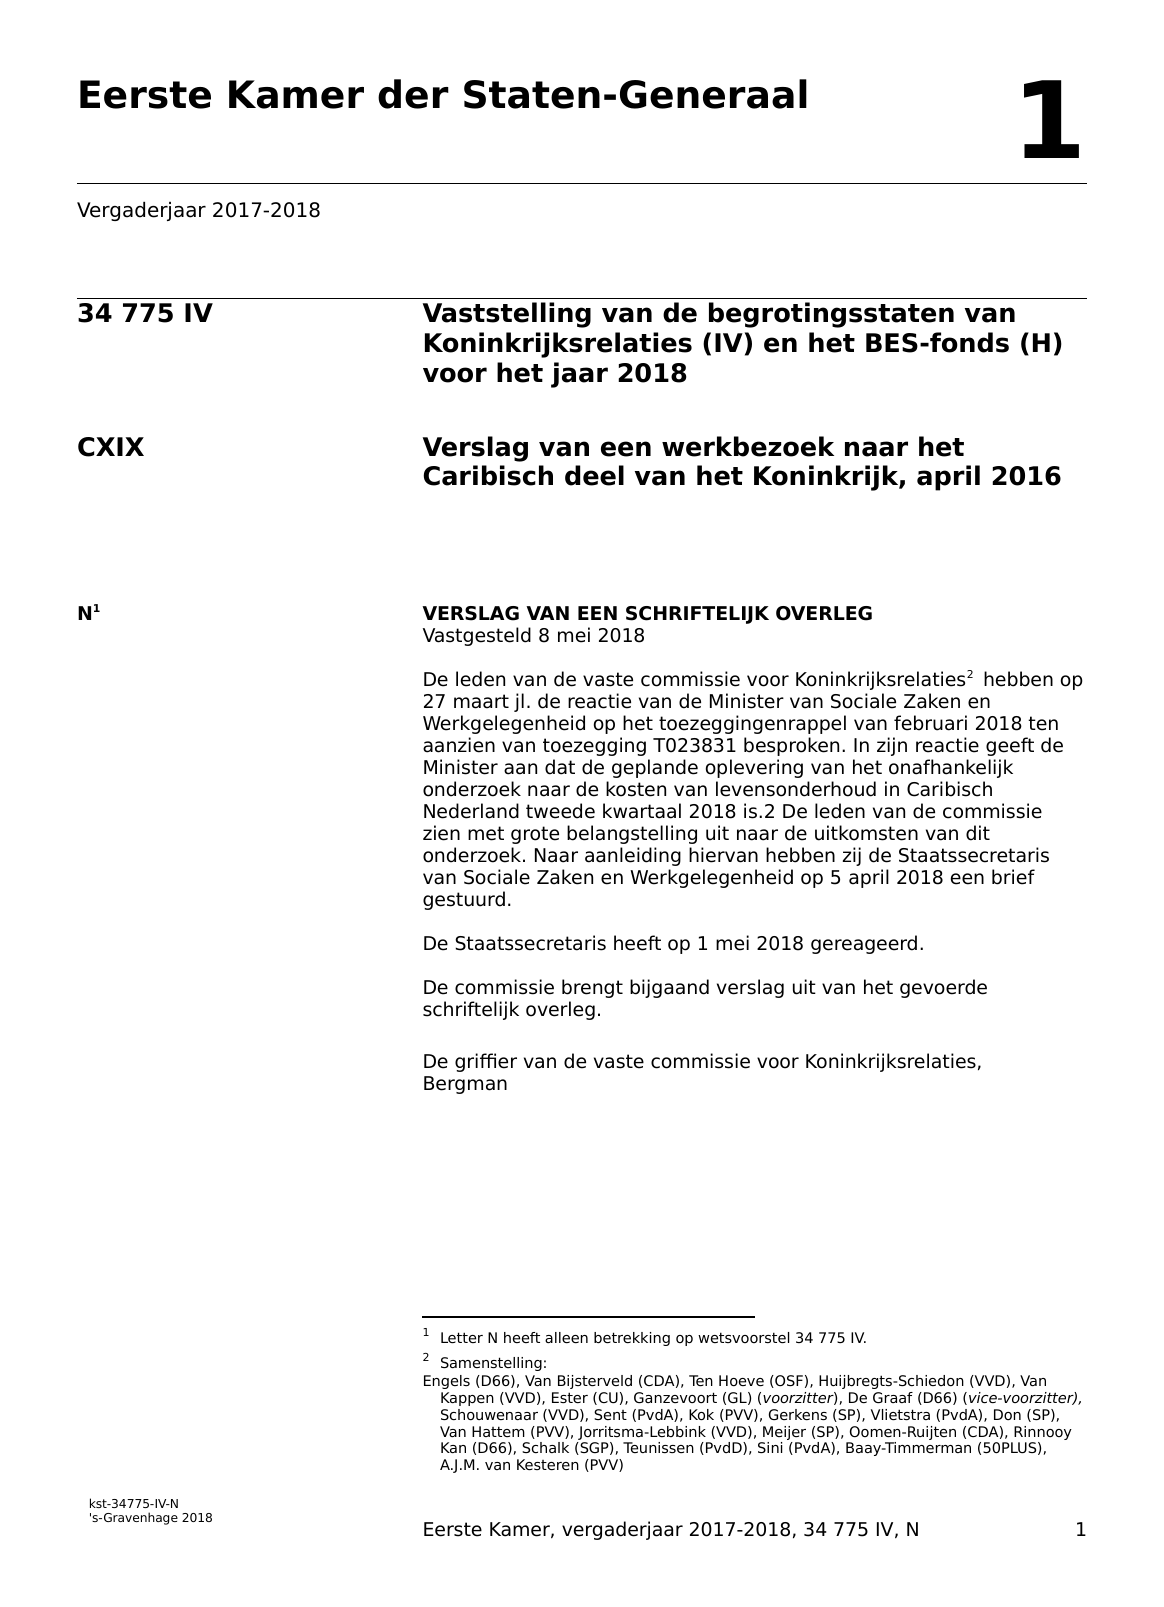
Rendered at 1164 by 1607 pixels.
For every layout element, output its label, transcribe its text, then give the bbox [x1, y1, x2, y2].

table_header Eerste Kamer der Staten-Generaal [77, 59, 886, 183]
text Samenstelling: [422, 1351, 1087, 1373]
text kst-34775-IV-N [88, 1497, 323, 1511]
text 's-Gravenhage 2018 [88, 1511, 323, 1525]
text De commissie brengt bijgaand verslag uit van het gevoerde schriftelijk overleg. [422, 977, 1087, 1021]
subtitle 34 775 IV Vaststelling van de begrotingsstaten van Koninkrijksrelaties (IV) en het BES-fonds (H) voor het jaar 2018 [77, 299, 1087, 388]
table_header 1 [886, 59, 1087, 183]
text De griffier van de vaste commissie voor Koninkrijksrelaties, Bergman [422, 1051, 1087, 1095]
text De Staatssecretaris heeft op 1 mei 2018 gereageerd. [422, 933, 1087, 955]
text De leden van de vaste commissie voor Koninkrijksrelaties hebben op 27 maart jl. de reactie van de Minister van Sociale Zaken en Werkgelegenheid op het toezeggingenrappel van februari 2018 ten aanzien van toezegging T023831 besproken. In zijn reactie geeft de Minister aan dat de geplande oplevering van het onafhankelijk onderzoek naar de kosten van levensonderhoud in Caribisch Nederland tweede kwartaal 2018 is.2 De leden van de commissie zien met grote belangstelling uit naar de uitkomsten van dit onderzoek. Naar aanleiding hiervan hebben zij de Staatssecretaris van Sociale Zaken en Werkgelegenheid op 5 april 2018 een brief gestuurd. [422, 669, 1087, 911]
text Vastgesteld 8 mei 2018 [422, 625, 1087, 647]
table_cell Vergaderjaar 2017-2018 [77, 184, 1087, 298]
text Letter N heeft alleen betrekking op wetsvoorstel 34 775 IV. [422, 1326, 1087, 1348]
subtitle N VERSLAG VAN EEN SCHRIFTELIJK OVERLEG [77, 603, 1087, 625]
text Engels (D66), Van Bijsterveld (CDA), Ten Hoeve (OSF), Huijbregts-Schiedon (VVD), Van Kappen (VVD), Ester (CU), Ganzevoort (GL) (voorzitter), De Graaf (D66) (vice-voorzitter), Schouwenaar (VVD), Sent (PvdA), Kok (PVV), Gerkens (SP), Vlietstra (PvdA), Don (SP), Van Hattem (PVV), Jorritsma-Lebbink (VVD), Meijer (SP), Oomen-Ruijten (CDA), Rinnooy Kan (D66), Schalk (SGP), Teunissen (PvdD), Sini (PvdA), Baay-Timmerman (50PLUS), A.J.M. van Kesteren (PVV) [422, 1373, 1087, 1474]
subtitle CXIX Verslag van een werkbezoek naar het Caribisch deel van het Koninkrijk, april 2016 [77, 432, 1087, 492]
